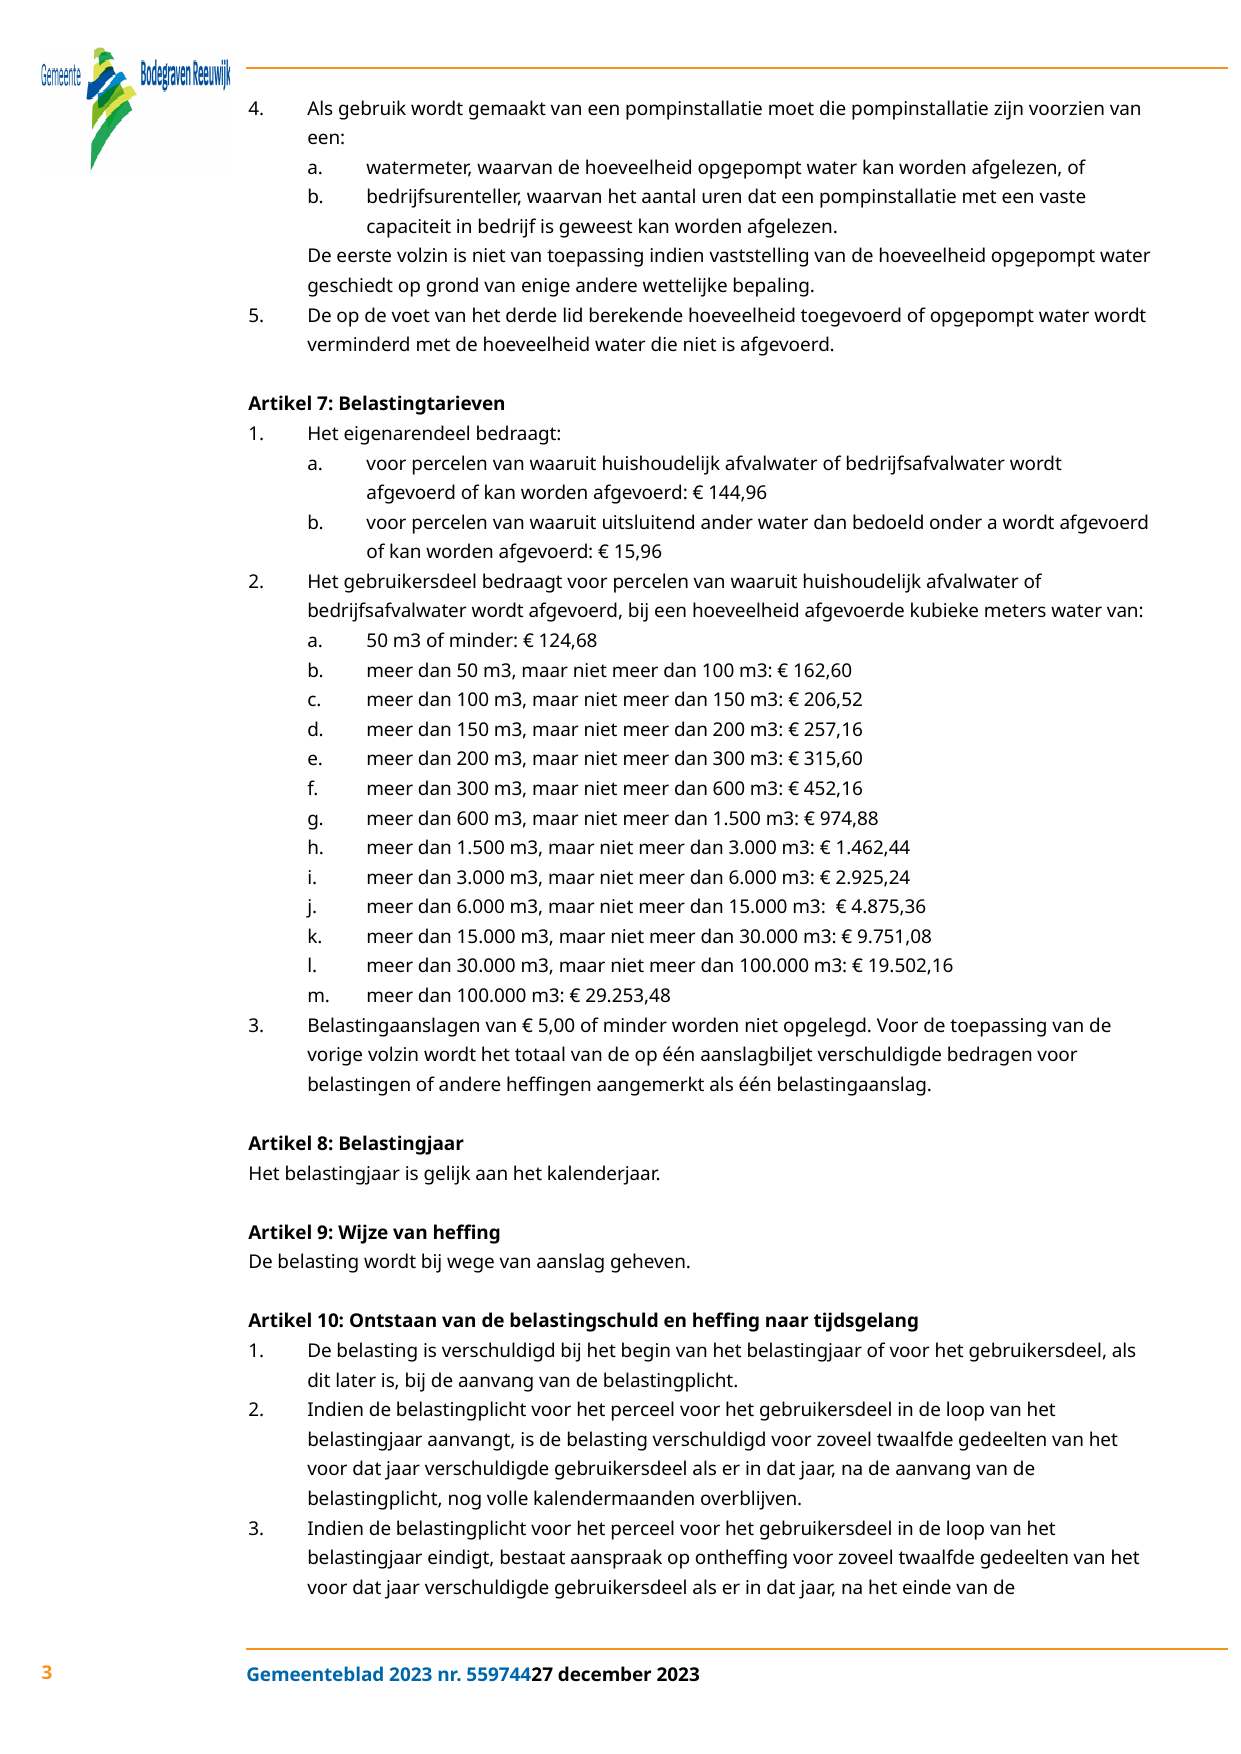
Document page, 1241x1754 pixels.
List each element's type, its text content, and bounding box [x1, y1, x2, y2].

list 50 m3 of minder: € 124,68 [307, 627, 1152, 653]
picture [41, 47, 231, 172]
text Artikel 10: Ontstaan van de belastingschuld en heffing naar tijdsgelang [248, 1308, 1152, 1333]
list Het eigenarendeel bedraagt: [248, 420, 1152, 446]
text Artikel 7: Belastingtarieven [248, 391, 1152, 416]
list meer dan 150 m3, maar niet meer dan 200 m3: € 257,16 [307, 716, 1152, 742]
list meer dan 30.000 m3, maar niet meer dan 100.000 m3: € 19.502,16 [307, 953, 1152, 978]
list Als gebruik wordt gemaakt van een pompinstallatie moet die pompinstallatie zijn voorzien van een: [248, 95, 1152, 150]
text Artikel 8: Belastingjaar [248, 1130, 1152, 1156]
list Het gebruikersdeel bedraagt voor percelen van waaruit huishoudelijk afvalwater of bedrijfsafvalwater wordt afgevoerd, bij een hoeveelheid afgevoerde kubieke meters water van: [248, 568, 1152, 623]
list De op de voet van het derde lid berekende hoeveelheid toegevoerd of opgepompt water wordt verminderd met de hoeveelheid water die niet is afgevoerd. [248, 302, 1152, 357]
list Belastingaanslagen van € 5,00 of minder worden niet opgelegd. Voor de toepassing van de vorige volzin wordt het totaal van de op één aanslagbiljet verschuldigde bedragen voor belastingen of andere heffingen aangemerkt als één belastingaanslag. [248, 1012, 1152, 1097]
list meer dan 1.500 m3, maar niet meer dan 3.000 m3: € 1.462,44 [307, 834, 1152, 860]
list meer dan 50 m3, maar niet meer dan 100 m3: € 162,60 [307, 657, 1152, 683]
list meer dan 300 m3, maar niet meer dan 600 m3: € 452,16 [307, 775, 1152, 801]
list voor percelen van waaruit uitsluitend ander water dan bedoeld onder a wordt afgevoerd of kan worden afgevoerd: € 15,96 [307, 509, 1152, 564]
list De belasting is verschuldigd bij het begin van het belastingjaar of voor het gebruikersdeel, als dit later is, bij de aanvang van de belastingplicht. [248, 1337, 1152, 1393]
list Indien de belastingplicht voor het perceel voor het gebruikersdeel in de loop van het belastingjaar aanvangt, is de belasting verschuldigd voor zoveel twaalfde gedeelten van het voor dat jaar verschuldigde gebruikersdeel als er in dat jaar, na de aanvang van de belastingplicht, nog volle kalendermaanden overblijven. [248, 1396, 1152, 1511]
text Artikel 9: Wijze van heffing [248, 1219, 1152, 1245]
list meer dan 600 m3, maar niet meer dan 1.500 m3: € 974,88 [307, 805, 1152, 831]
text Het belastingjaar is gelijk aan het kalenderjaar. [248, 1160, 1152, 1186]
list meer dan 15.000 m3, maar niet meer dan 30.000 m3: € 9.751,08 [307, 923, 1152, 949]
list meer dan 100.000 m3: € 29.253,48 [307, 982, 1152, 1008]
list meer dan 200 m3, maar niet meer dan 300 m3: € 315,60 [307, 746, 1152, 771]
text De belasting wordt bij wege van aanslag geheven. [248, 1248, 1152, 1274]
list bedrijfsurenteller, waarvan het aantal uren dat een pompinstallatie met een vaste capaciteit in bedrijf is geweest kan worden afgelezen. [307, 183, 1152, 239]
list meer dan 6.000 m3, maar niet meer dan 15.000 m3: € 4.875,36 [307, 893, 1152, 919]
list voor percelen van waaruit huishoudelijk afvalwater of bedrijfsafvalwater wordt afgevoerd of kan worden afgevoerd: € 144,96 [307, 450, 1152, 505]
list meer dan 100 m3, maar niet meer dan 150 m3: € 206,52 [307, 686, 1152, 712]
list De eerste volzin is niet van toepassing indien vaststelling van de hoeveelheid opgepompt water geschiedt op grond van enige andere wettelijke bepaling. [248, 243, 1152, 298]
list watermeter, waarvan de hoeveelheid opgepompt water kan worden afgelezen, of [307, 154, 1152, 180]
list Indien de belastingplicht voor het perceel voor het gebruikersdeel in de loop van het belastingjaar eindigt, bestaat aanspraak op ontheffing voor zoveel twaalfde gedeelten van het voor dat jaar verschuldigde gebruikersdeel als er in dat jaar, na het einde van de [248, 1515, 1152, 1600]
list meer dan 3.000 m3, maar niet meer dan 6.000 m3: € 2.925,24 [307, 864, 1152, 890]
